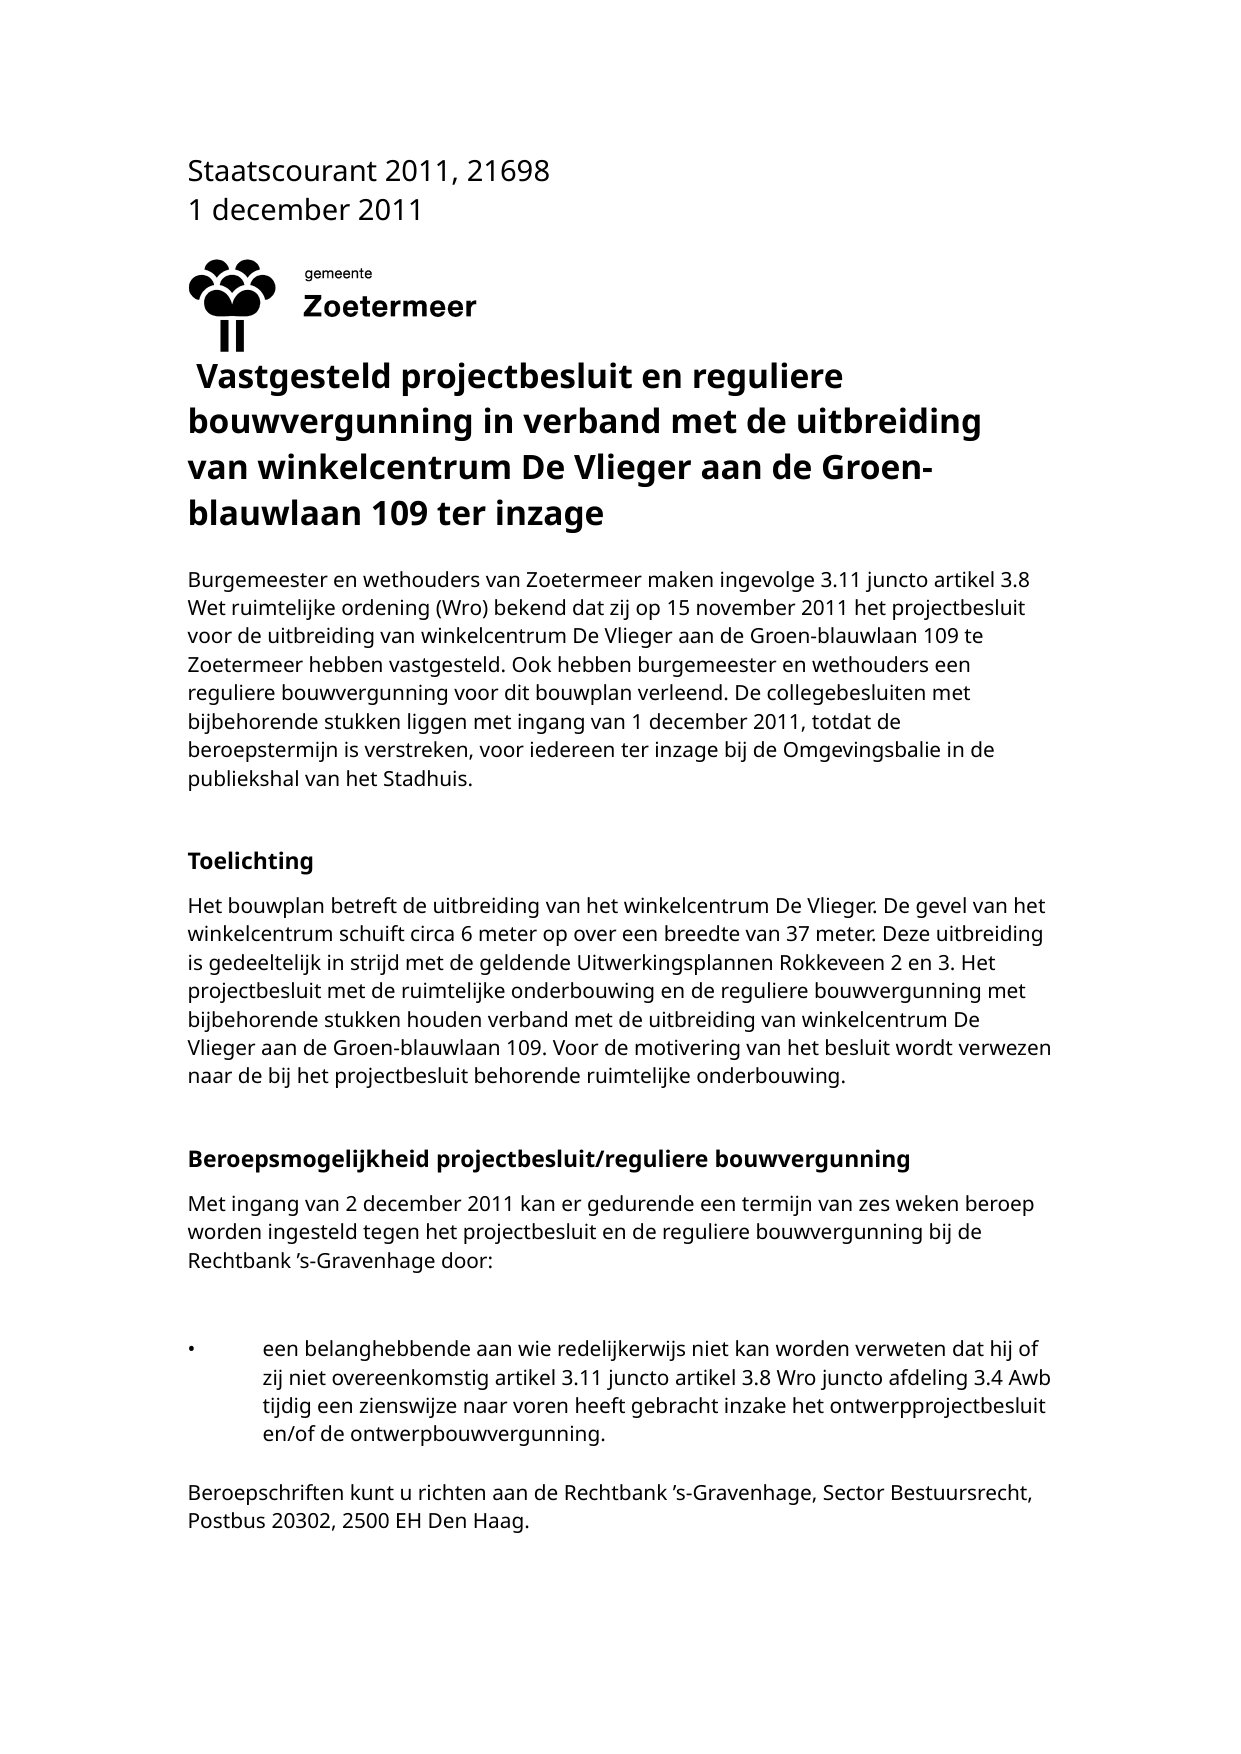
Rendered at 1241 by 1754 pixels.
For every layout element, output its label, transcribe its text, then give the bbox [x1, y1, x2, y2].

text Staatscourant 2011, 21698 [187, 150, 1053, 190]
subtitle Vastgesteld projectbesluit en reguliere bouwvergunning in verband met de uitbreiding van winkelcentrum De Vlieger aan de Groen-blauwlaan 109 ter inzage [187, 271, 1053, 535]
text 1 december 2011 [187, 190, 1053, 229]
text Het bouwplan betreft de uitbreiding van het winkelcentrum De Vlieger. De gevel van het winkelcentrum schuift circa 6 meter op over een breedte van 37 meter. Deze uitbreiding is gedeeltelijk in strijd met de geldende Uitwerkingsplannen Rokkeveen 2 en 3. Het projectbesluit met de ruimtelijke onderbouwing en de reguliere bouwvergunning met bijbehorende stukken houden verband met de uitbreiding van winkelcentrum De Vlieger aan de Groen-blauwlaan 109. Voor de motivering van het besluit wordt verwezen naar de bij het projectbesluit behorende ruimtelijke onderbouwing. [187, 891, 1053, 1090]
text Met ingang van 2 december 2011 kan er gedurende een termijn van zes weken beroep worden ingesteld tegen het projectbesluit en de reguliere bouwvergunning bij de Rechtbank ’s-Gravenhage door: [187, 1189, 1053, 1274]
list een belanghebbende aan wie redelijkerwijs niet kan worden verweten dat hij of zij niet overeenkomstig artikel 3.11 juncto artikel 3.8 Wro juncto afdeling 3.4 Awb tijdig een zienswijze naar voren heeft gebracht inzake het ontwerpprojectbesluit en/of de ontwerpbouwvergunning. [187, 1334, 1053, 1448]
text Beroepschriften kunt u richten aan de Rechtbank ’s-Gravenhage, Sector Bestuursrecht, Postbus 20302, 2500 EH Den Haag. [187, 1478, 1053, 1535]
subtitle Beroepsmogelijkheid projectbesluit/reguliere bouwvergunning [187, 1143, 1053, 1174]
text Burgemeester en wethouders van Zoetermeer maken ingevolge 3.11 juncto artikel 3.8 Wet ruimtelijke ordening (Wro) bekend dat zij op 15 november 2011 het projectbesluit voor de uitbreiding van winkelcentrum De Vlieger aan de Groen-blauwlaan 109 te Zoetermeer hebben vastgesteld. Ook hebben burgemeester en wethouders een reguliere bouwvergunning voor dit bouwplan verleend. De collegebesluiten met bijbehorende stukken liggen met ingang van 1 december 2011, totdat de beroepstermijn is verstreken, voor iedereen ter inzage bij de Omgevingsbalie in de publiekshal van het Stadhuis. [187, 565, 1053, 792]
picture [187, 258, 477, 353]
subtitle Toelichting [187, 845, 1053, 876]
